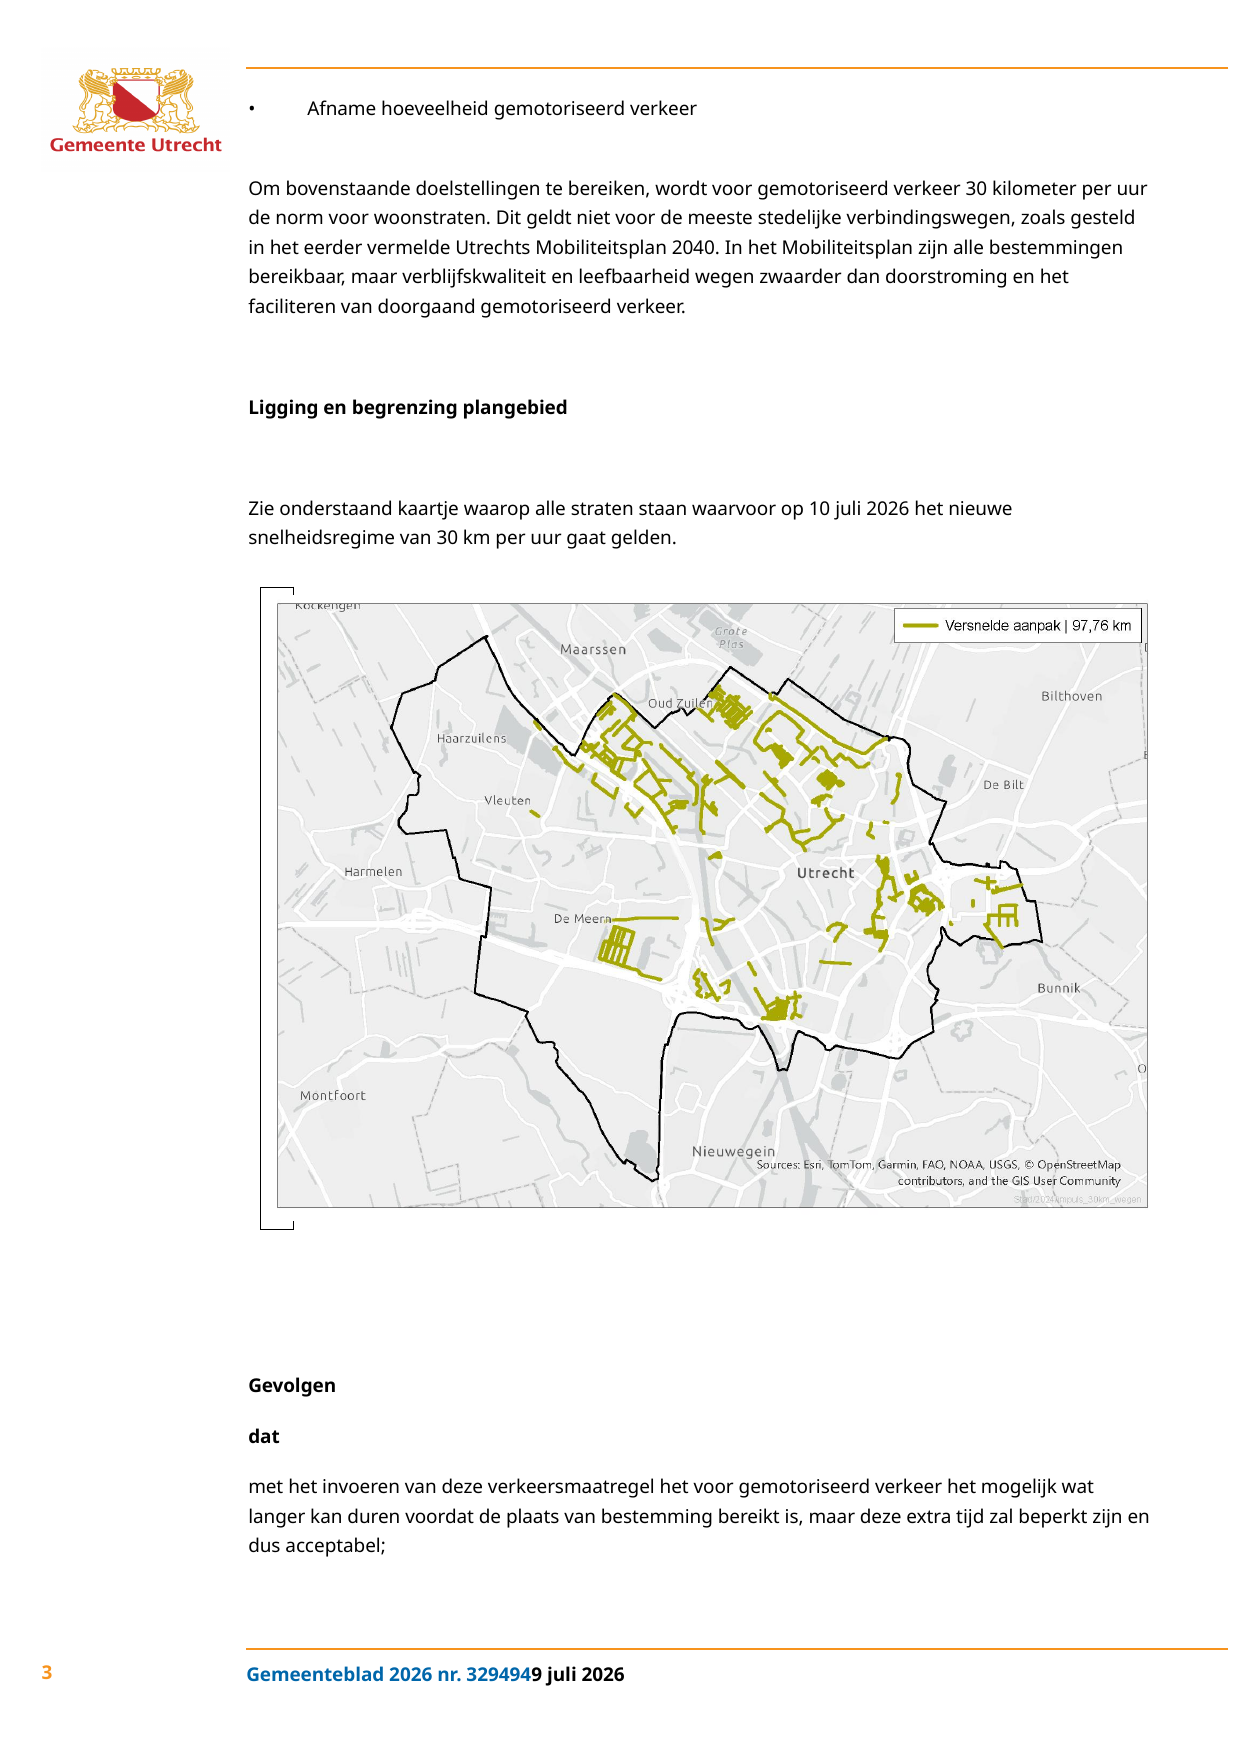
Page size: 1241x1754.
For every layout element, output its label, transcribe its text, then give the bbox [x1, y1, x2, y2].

text Om bovenstaande doelstellingen te bereiken, wordt voor gemotoriseerd verkeer 30 kilometer per uur de norm voor woonstraten. Dit geldt niet voor de meeste stedelijke verbindingswegen, zoals gesteld in het eerder vermelde Utrechts Mobiliteitsplan 2040. In het Mobiliteitsplan zijn alle bestemmingen bereikbaar, maar verblijfskwaliteit en leefbaarheid wegen zwaarder dan doorstroming en het faciliteren van doorgaand gemotoriseerd verkeer. [248, 175, 1152, 319]
text Zie onderstaand kaartje waarop alle straten staan waarvoor op 10 juli 2026 het nieuwe snelheidsregime van 30 km per uur gaat gelden. [248, 495, 1152, 550]
picture [41, 47, 231, 172]
text Ligging en begrenzing plangebied [248, 394, 1152, 420]
text dat [248, 1423, 1152, 1448]
text Gevolgen [248, 1372, 1152, 1398]
picture [268, 595, 1156, 1221]
text met het invoeren van deze verkeersmaatregel het voor gemotoriseerd verkeer het mogelijk wat langer kan duren voordat de plaats van bestemming bereikt is, maar deze extra tijd zal beperkt zijn en dus acceptabel; [248, 1473, 1152, 1558]
list Afname hoeveelheid gemotoriseerd verkeer [248, 95, 1152, 121]
